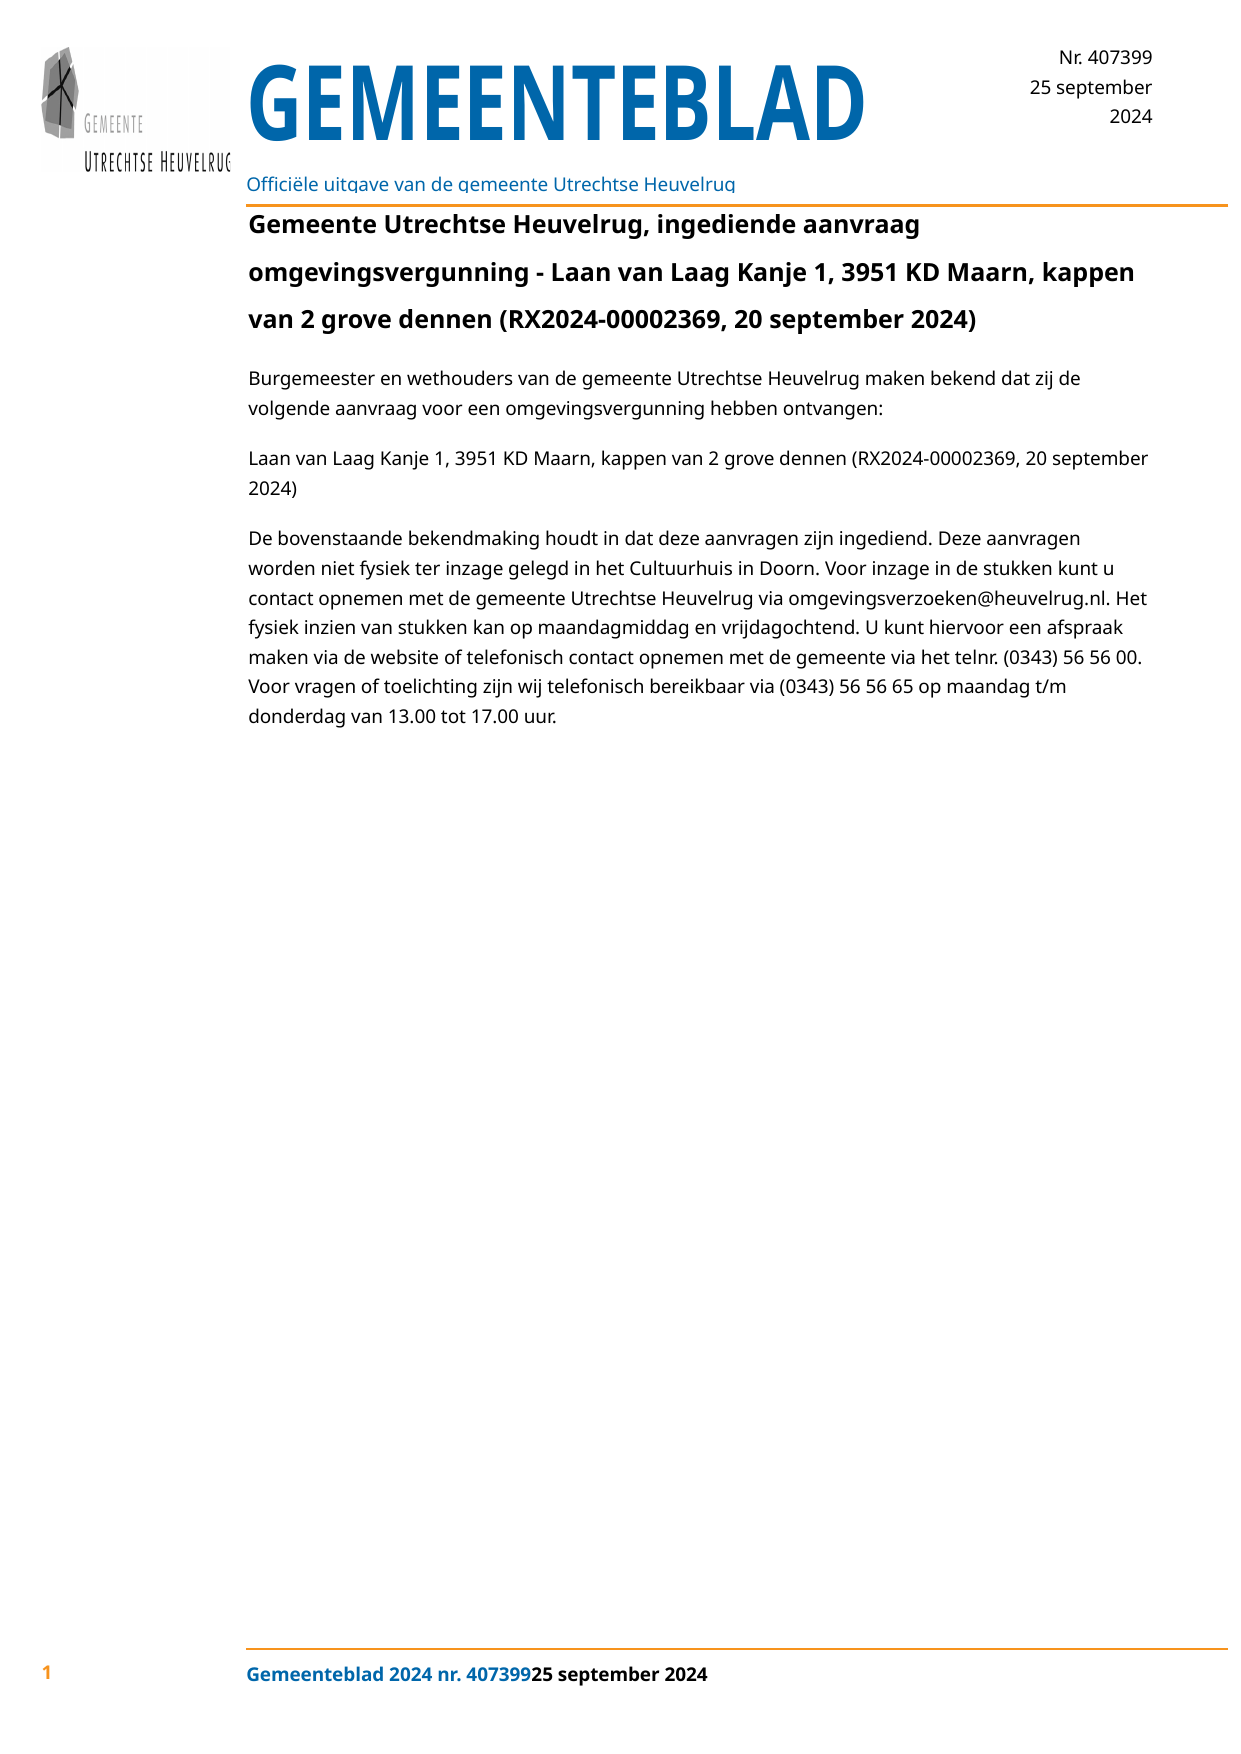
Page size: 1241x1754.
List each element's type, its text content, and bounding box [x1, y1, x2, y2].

text De bovenstaande bekendmaking houdt in dat deze aanvragen zijn ingediend. Deze aanvragen worden niet fysiek ter inzage gelegd in het Cultuurhuis in Doorn. Voor inzage in de stukken kunt u contact opnemen met de gemeente Utrechtse Heuvelrug via omgevingsverzoeken@heuvelrug.nl. Het fysiek inzien van stukken kan op maandagmiddag en vrijdagochtend. U kunt hiervoor een afspraak maken via de website of telefonisch contact opnemen met de gemeente via het telnr. (0343) 56 56 00. Voor vragen of toelichting zijn wij telefonisch bereikbaar via (0343) 56 56 65 op maandag t/m donderdag van 13.00 tot 17.00 uur. [248, 526, 1152, 729]
text Laan van Laag Kanje 1, 3951 KD Maarn, kappen van 2 grove dennen (RX2024-00002369, 20 september 2024) [248, 446, 1152, 501]
text Gemeente Utrechtse Heuvelrug, ingediende aanvraag omgevingsvergunning - Laan van Laag Kanje 1, 3951 KD Maarn, kappen van 2 grove dennen (RX2024-00002369, 20 september 2024) [248, 207, 1152, 336]
text Burgemeester en wethouders van de gemeente Utrechtse Heuvelrug maken bekend dat zij de volgende aanvraag voor een omgevingsvergunning hebben ontvangen: [248, 366, 1152, 421]
picture [41, 47, 231, 172]
